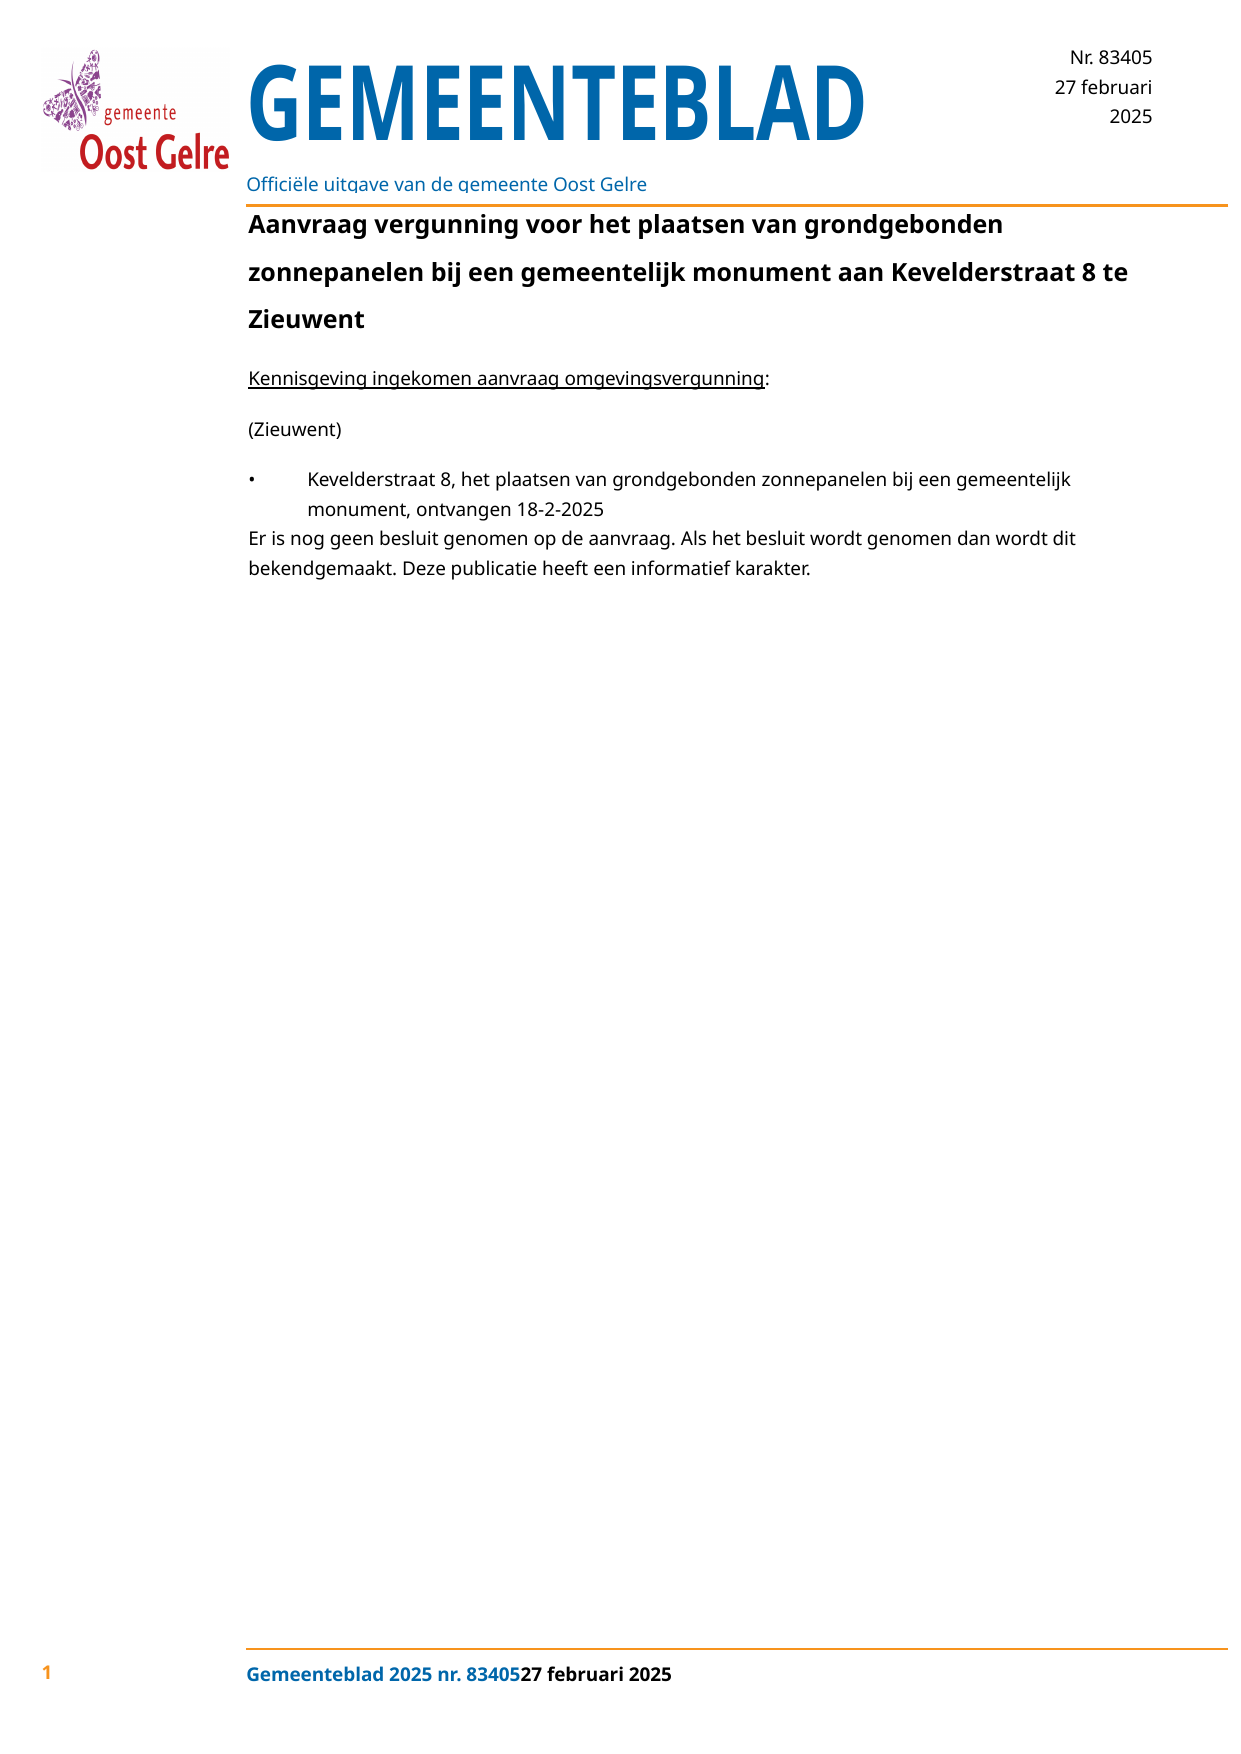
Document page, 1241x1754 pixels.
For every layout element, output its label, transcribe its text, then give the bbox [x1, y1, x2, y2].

list Kevelderstraat 8, het plaatsen van grondgebonden zonnepanelen bij een gemeentelijk monument, ontvangen 18-2-2025 [248, 466, 1152, 522]
text Kennisgeving ingekomen aanvraag omgevingsvergunning: [248, 366, 1152, 391]
text Aanvraag vergunning voor het plaatsen van grondgebonden zonnepanelen bij een gemeentelijk monument aan Kevelderstraat 8 te Zieuwent [248, 207, 1152, 336]
picture [41, 47, 231, 172]
text (Zieuwent) [248, 416, 1152, 442]
text Er is nog geen besluit genomen op de aanvraag. Als het besluit wordt genomen dan wordt dit bekendgemaakt. Deze publicatie heeft een informatief karakter. [248, 526, 1152, 581]
